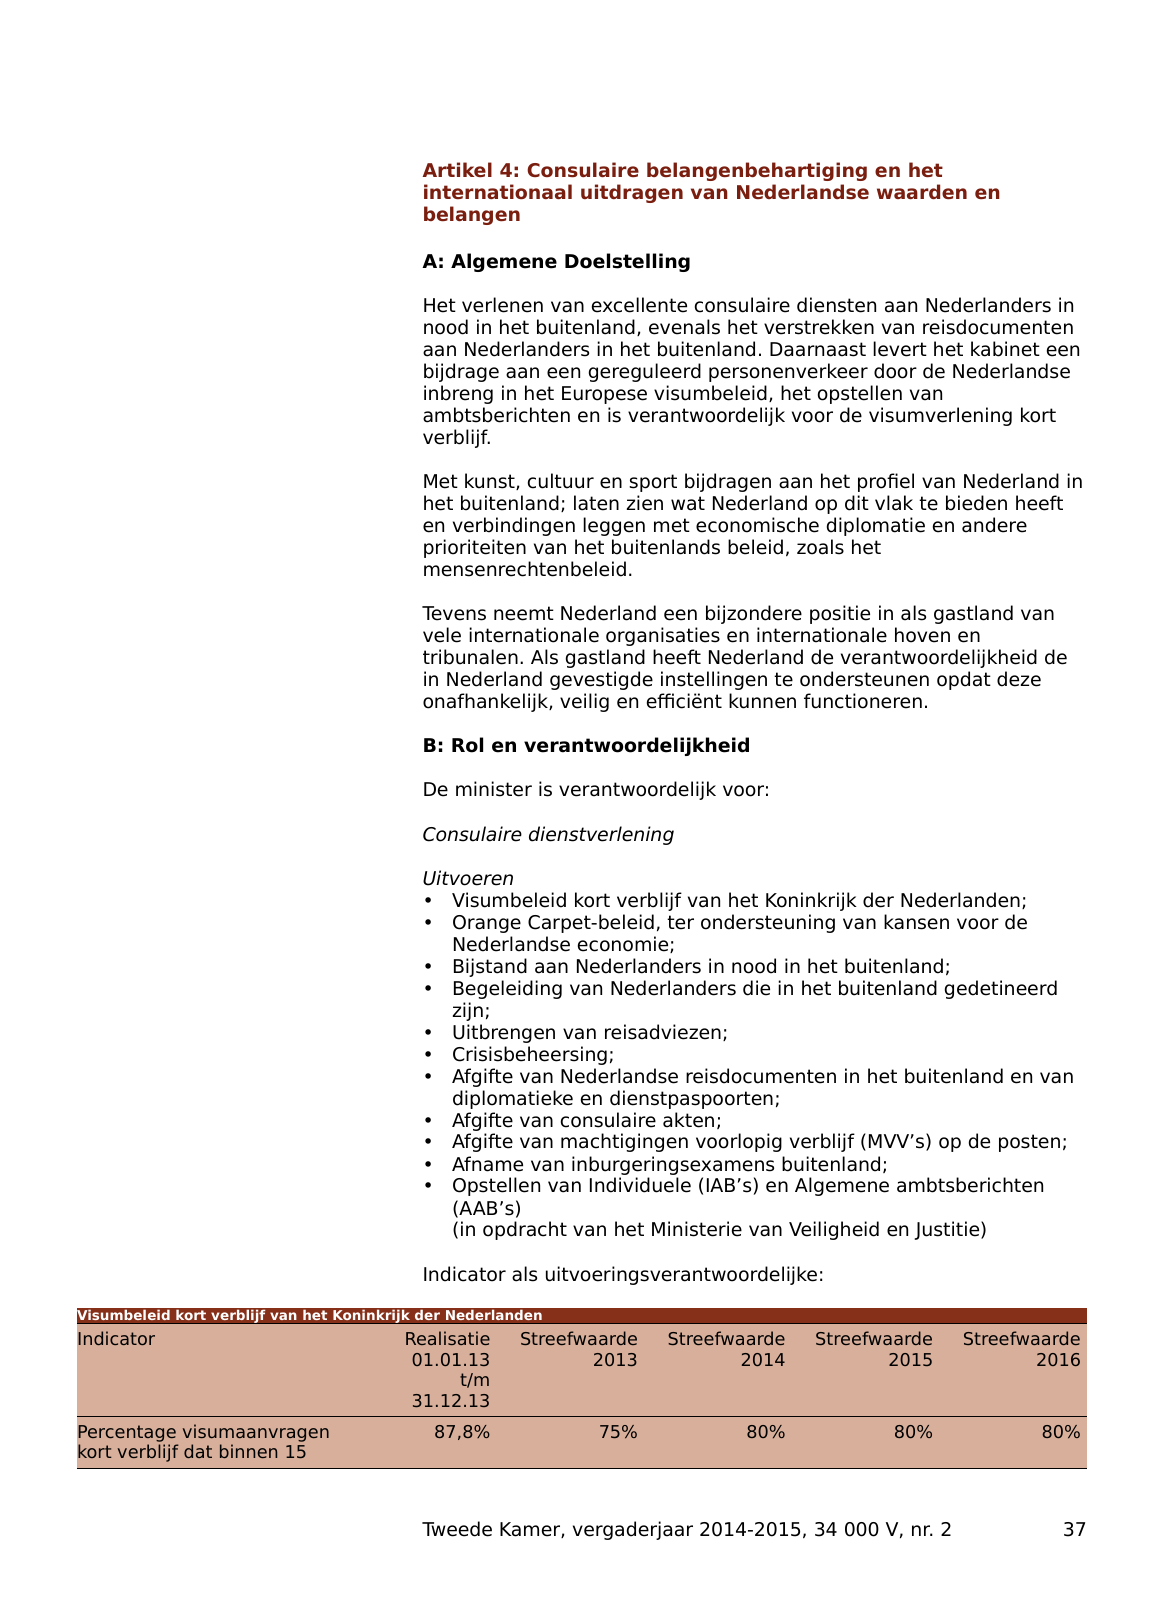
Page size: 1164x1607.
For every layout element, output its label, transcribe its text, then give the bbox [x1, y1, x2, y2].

table_cell 80% [791, 1417, 939, 1468]
subtitle Consulaire dienstverlening [422, 823, 1087, 846]
text • Afname van inburgeringsexamens buitenland; [422, 1153, 1087, 1175]
text Het verlenen van excellente consulaire diensten aan Nederlanders in nood in het buitenland, evenals het verstrekken van reisdocumenten aan Nederlanders in het buitenland. Daarnaast levert het kabinet een bijdrage aan een gereguleerd personenverkeer door de Nederlandse inbreng in het Europese visumbeleid, het opstellen van ambtsberichten en is verantwoordelijk voor de visumverlening kort verblijf. [422, 295, 1087, 449]
table_cell Streefwaarde 2016 [939, 1324, 1087, 1416]
text Tevens neemt Nederland een bijzondere positie in als gastland van vele internationale organisaties en internationale hoven en tribunalen. Als gastland heeft Nederland de verantwoordelijkheid de in Nederland gevestigde instellingen te ondersteunen opdat deze onafhankelijk, veilig en efficiënt kunnen functioneren. [422, 603, 1087, 713]
text • Afgifte van consulaire akten; [422, 1109, 1087, 1131]
subtitle Uitvoeren [422, 868, 1087, 890]
text • Afgifte van Nederlandse reisdocumenten in het buitenland en van diplomatieke en dienstpaspoorten; [422, 1066, 1087, 1109]
table_cell 80% [939, 1417, 1087, 1468]
table_cell Percentage visumaanvragen kort verblijf dat binnen 15 [77, 1417, 348, 1468]
table_cell 75% [496, 1417, 644, 1468]
table_header Visumbeleid kort verblijf van het Koninkrijk der Nederlanden [77, 1308, 1087, 1323]
subtitle Artikel 4: Consulaire belangenbehartiging en het internationaal uitdragen van Nederlandse waarden en belangen [422, 160, 1087, 226]
text • Begeleiding van Nederlanders die in het buitenland gedetineerd zijn; [422, 978, 1087, 1022]
text De minister is verantwoordelijk voor: [422, 779, 1087, 801]
table_cell Streefwaarde 2015 [791, 1324, 939, 1416]
table_cell Indicator [77, 1324, 348, 1416]
text • Afgifte van machtigingen voorlopig verblijf (MVV’s) op de posten; [422, 1131, 1087, 1153]
text Indicator als uitvoeringsverantwoordelijke: [422, 1263, 1087, 1286]
subtitle A: Algemene Doelstelling [422, 251, 1087, 273]
text Met kunst, cultuur en sport bijdragen aan het profiel van Nederland in het buitenland; laten zien wat Nederland op dit vlak te bieden heeft en verbindingen leggen met economische diplomatie en andere prioriteiten van het buitenlands beleid, zoals het mensenrechtenbeleid. [422, 471, 1087, 581]
subtitle B: Rol en verantwoordelijkheid [422, 735, 1087, 757]
text • Opstellen van Individuele (IAB’s) en Algemene ambtsberichten (AAB’s) [422, 1175, 1087, 1219]
table_cell Streefwaarde 2014 [644, 1324, 791, 1416]
text • Uitbrengen van reisadviezen; [422, 1022, 1087, 1043]
text (in opdracht van het Ministerie van Veiligheid en Justitie) [452, 1219, 1087, 1241]
text • Orange Carpet-beleid, ter ondersteuning van kansen voor de Nederlandse economie; [422, 912, 1087, 956]
table_cell Streefwaarde 2013 [496, 1324, 644, 1416]
text • Bijstand aan Nederlanders in nood in het buitenland; [422, 956, 1087, 978]
table_cell 87,8% [348, 1417, 496, 1468]
text • Visumbeleid kort verblijf van het Koninkrijk der Nederlanden; [422, 890, 1087, 912]
table_cell 80% [644, 1417, 791, 1468]
text • Crisisbeheersing; [422, 1043, 1087, 1066]
table_cell Realisatie 01.01.13 t/m 31.12.13 [348, 1324, 496, 1416]
